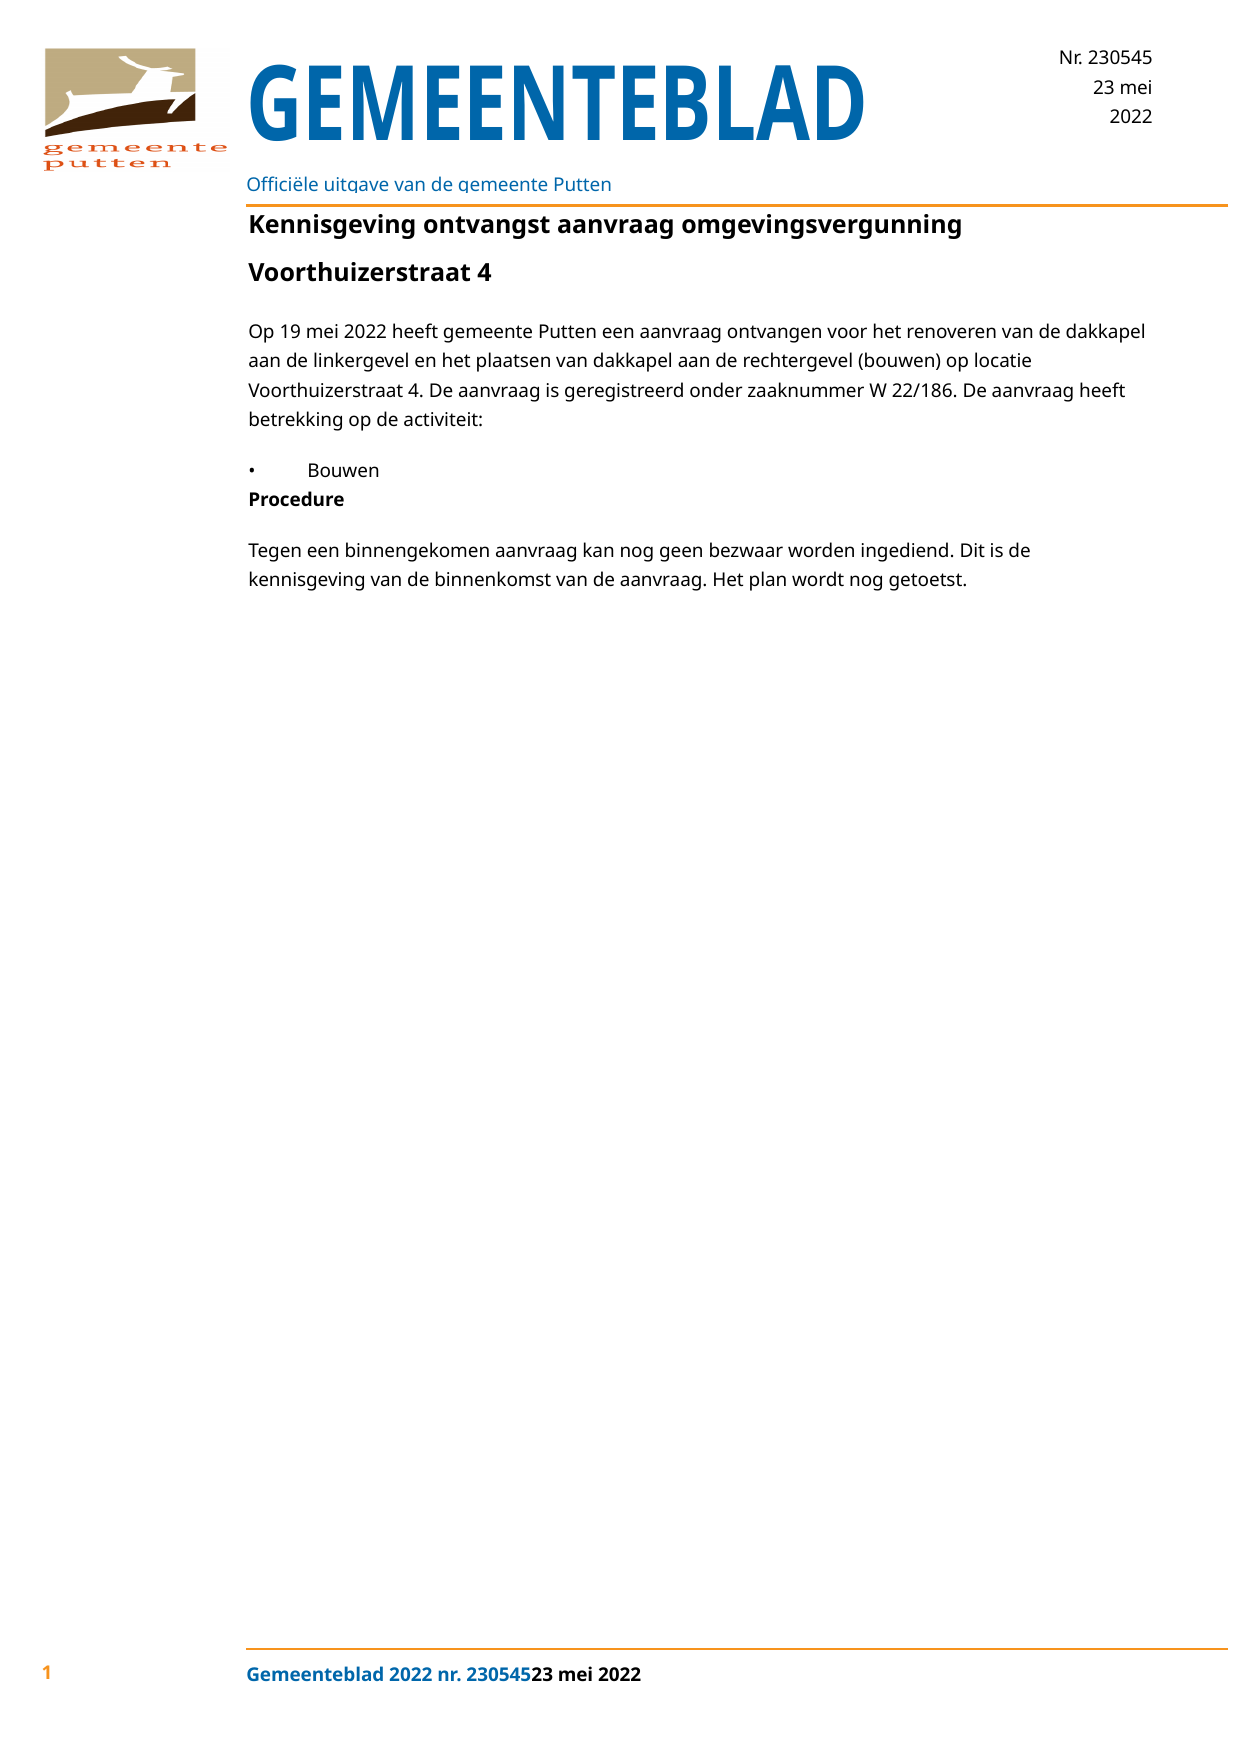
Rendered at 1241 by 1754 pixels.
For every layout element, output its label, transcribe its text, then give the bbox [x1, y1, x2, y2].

text Op 19 mei 2022 heeft gemeente Putten een aanvraag ontvangen voor het renoveren van de dakkapel aan de linkergevel en het plaatsen van dakkapel aan de rechtergevel (bouwen) op locatie Voorthuizerstraat 4. De aanvraag is geregistreerd onder zaaknummer W 22/186. De aanvraag heeft betrekking op de activiteit: [248, 318, 1152, 432]
picture [41, 47, 231, 172]
text Procedure [248, 487, 1152, 512]
text Kennisgeving ontvangst aanvraag omgevingsvergunning Voorthuizerstraat 4 [248, 207, 1152, 288]
list Bouwen [248, 457, 1152, 483]
text Tegen een binnengekomen aanvraag kan nog geen bezwaar worden ingediend. Dit is de kennisgeving van de binnenkomst van de aanvraag. Het plan wordt nog getoetst. [248, 537, 1152, 592]
